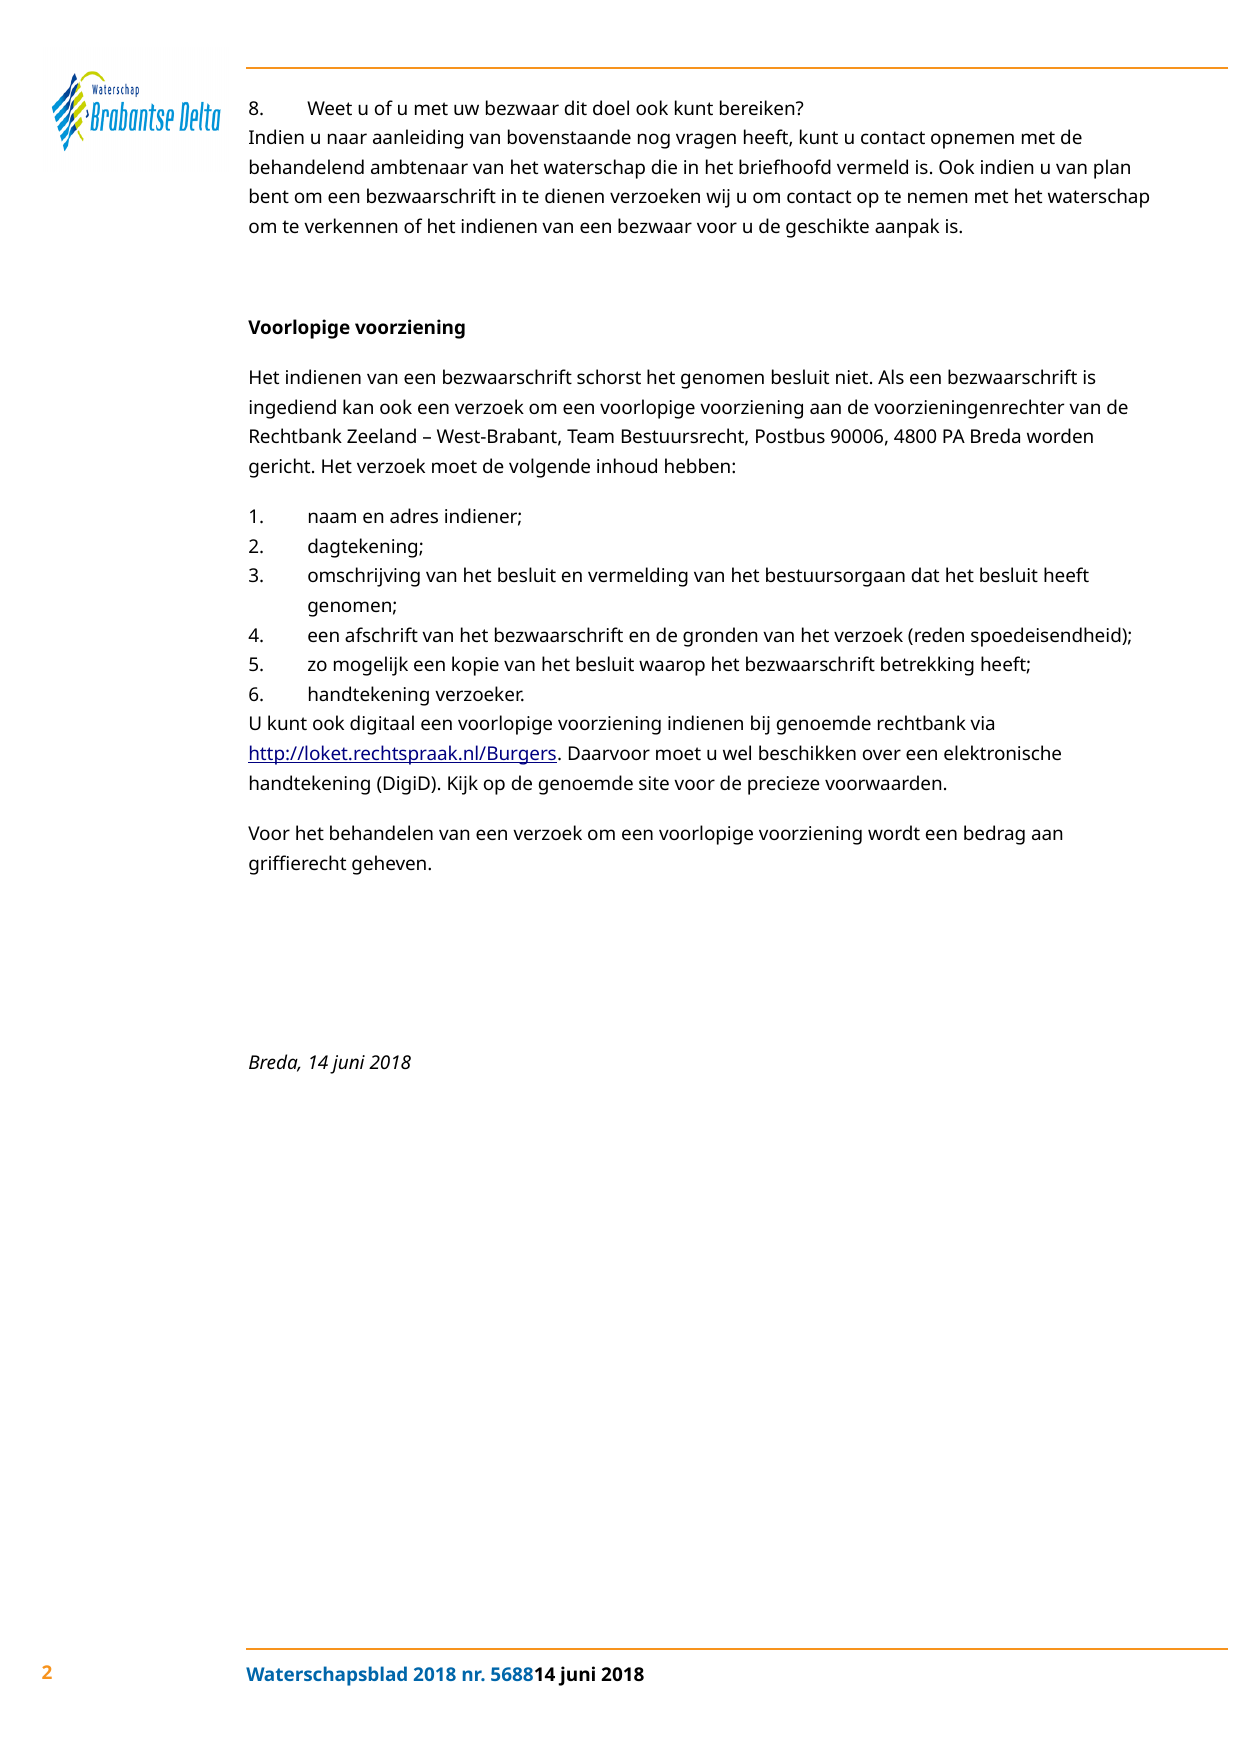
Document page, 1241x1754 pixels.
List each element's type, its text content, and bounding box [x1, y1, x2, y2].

picture [41, 47, 231, 172]
text Indien u naar aanleiding van bovenstaande nog vragen heeft, kunt u contact opnemen met de behandelend ambtenaar van het waterschap die in het briefhoofd vermeld is. Ook indien u van plan bent om een bezwaarschrift in te dienen verzoeken wij u om contact op te nemen met het waterschap om te verkennen of het indienen van een bezwaar voor u de geschikte aanpak is. [248, 124, 1152, 239]
list Weet u of u met uw bezwaar dit doel ook kunt bereiken? [248, 95, 1152, 121]
list naam en adres indiener; [248, 503, 1152, 529]
list zo mogelijk een kopie van het besluit waarop het bezwaarschrift betrekking heeft; [248, 651, 1152, 677]
list een afschrift van het bezwaarschrift en de gronden van het verzoek (reden spoedeisendheid); [248, 622, 1152, 648]
list handtekening verzoeker. [248, 681, 1152, 707]
list dagtekening; [248, 533, 1152, 559]
text Voorlopige voorziening [248, 314, 1152, 340]
text U kunt ook digitaal een voorlopige voorziening indienen bij genoemde rechtbank via http://loket.rechtspraak.nl/Burgers. Daarvoor moet u wel beschikken over een elektronische handtekening (DigiD). Kijk op de genoemde site voor de precieze voorwaarden. [248, 711, 1152, 796]
text Voor het behandelen van een verzoek om een voorlopige voorziening wordt een bedrag aan griffierecht geheven. [248, 820, 1152, 876]
list omschrijving van het besluit en vermelding van het bestuursorgaan dat het besluit heeft genomen; [248, 563, 1152, 618]
text Breda, 14 juni 2018 [248, 1049, 1152, 1074]
text Het indienen van een bezwaarschrift schorst het genomen besluit niet. Als een bezwaarschrift is ingediend kan ook een verzoek om een voorlopige voorziening aan de voorzieningenrechter van de Rechtbank Zeeland – West-Brabant, Team Bestuursrecht, Postbus 90006, 4800 PA Breda worden gericht. Het verzoek moet de volgende inhoud hebben: [248, 364, 1152, 479]
